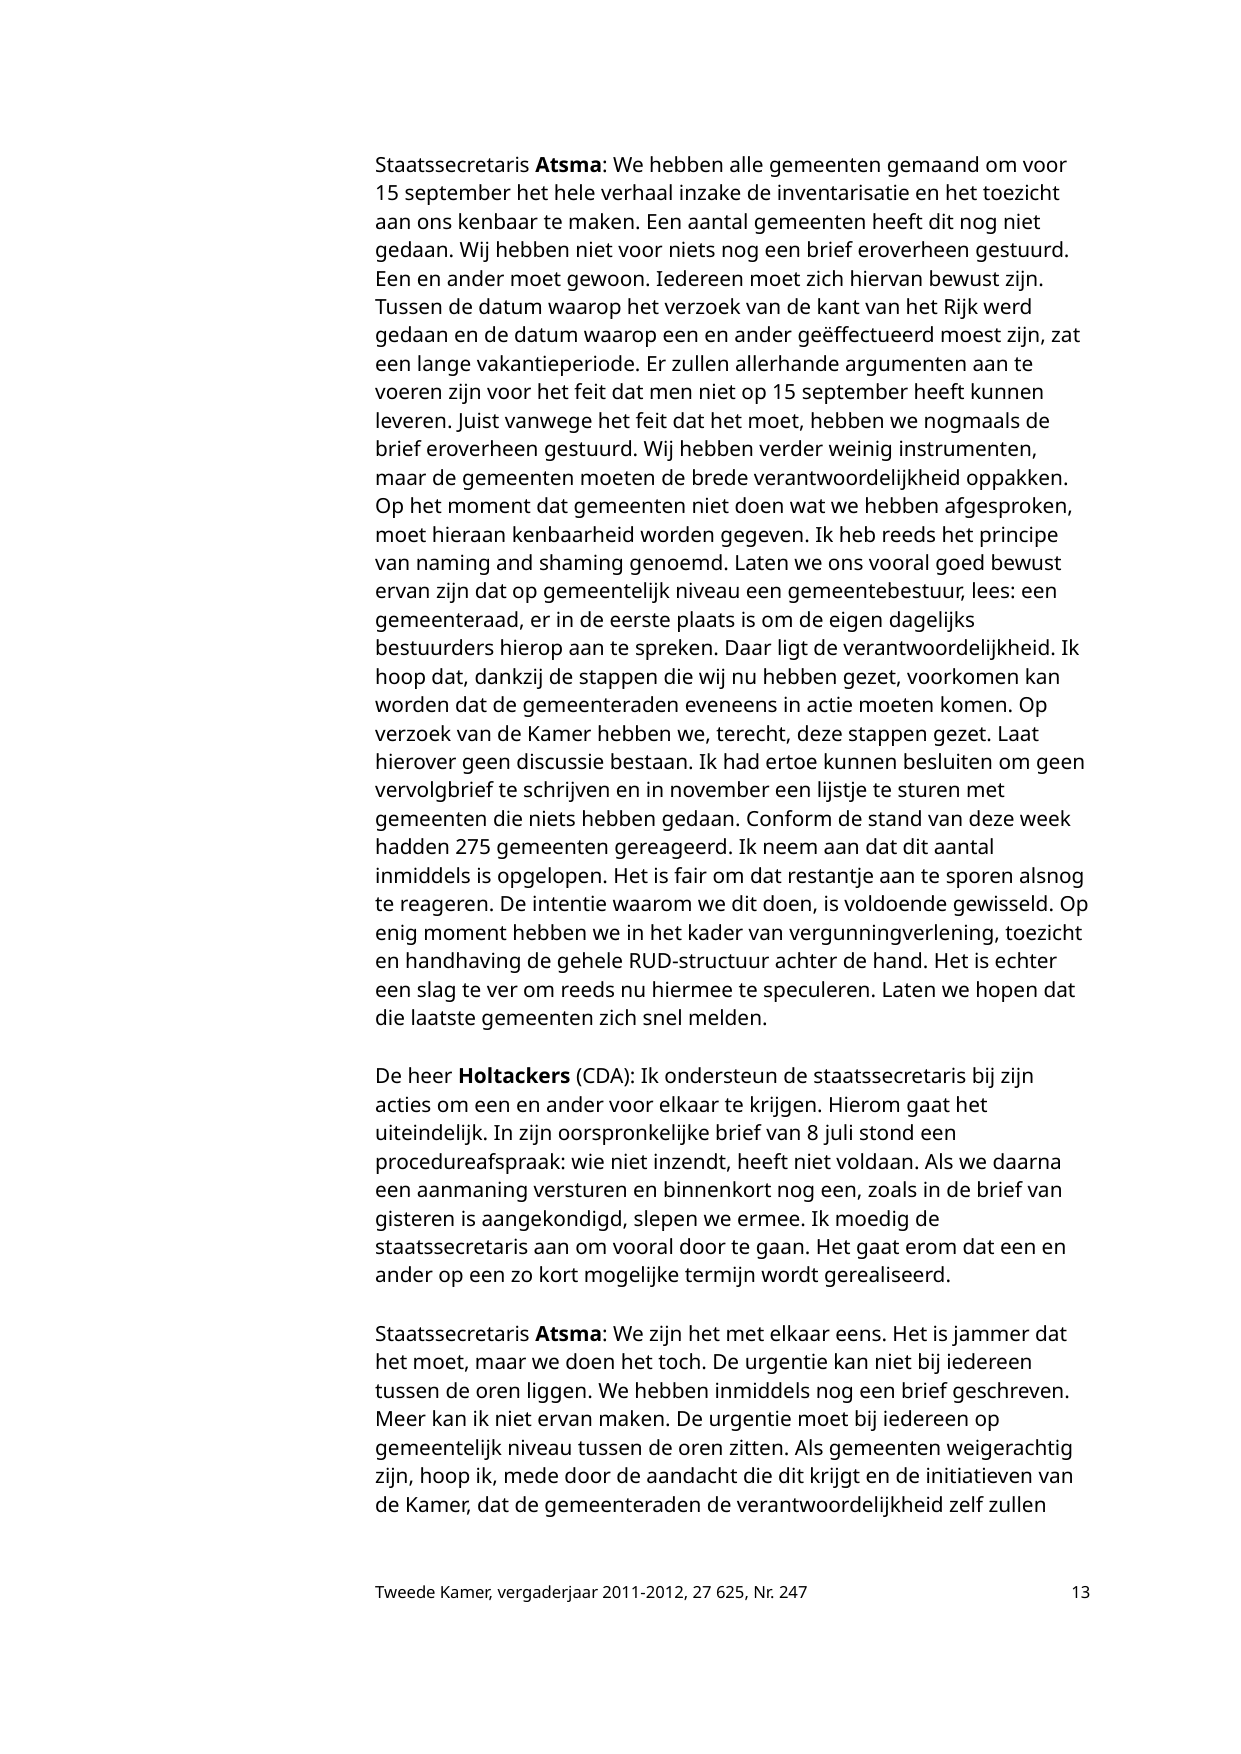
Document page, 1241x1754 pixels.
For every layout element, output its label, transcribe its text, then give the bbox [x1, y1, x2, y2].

text Staatssecretaris Atsma: We hebben alle gemeenten gemaand om voor 15 september het hele verhaal inzake de inventarisatie en het toezicht aan ons kenbaar te maken. Een aantal gemeenten heeft dit nog niet gedaan. Wij hebben niet voor niets nog een brief eroverheen gestuurd. Een en ander moet gewoon. Iedereen moet zich hiervan bewust zijn. Tussen de datum waarop het verzoek van de kant van het Rijk werd gedaan en de datum waarop een en ander geëffectueerd moest zijn, zat een lange vakantieperiode. Er zullen allerhande argumenten aan te voeren zijn voor het feit dat men niet op 15 september heeft kunnen leveren. Juist vanwege het feit dat het moet, hebben we nogmaals de brief eroverheen gestuurd. Wij hebben verder weinig instrumenten, maar de gemeenten moeten de brede verantwoordelijkheid oppakken. Op het moment dat gemeenten niet doen wat we hebben afgesproken, moet hieraan kenbaarheid worden gegeven. Ik heb reeds het principe van naming and shaming genoemd. Laten we ons vooral goed bewust ervan zijn dat op gemeentelijk niveau een gemeentebestuur, lees: een gemeenteraad, er in de eerste plaats is om de eigen dagelijks bestuurders hierop aan te spreken. Daar ligt de verantwoordelijkheid. Ik hoop dat, dankzij de stappen die wij nu hebben gezet, voorkomen kan worden dat de gemeenteraden eveneens in actie moeten komen. Op verzoek van de Kamer hebben we, terecht, deze stappen gezet. Laat hierover geen discussie bestaan. Ik had ertoe kunnen besluiten om geen vervolgbrief te schrijven en in november een lijstje te sturen met gemeenten die niets hebben gedaan. Conform de stand van deze week hadden 275 gemeenten gereageerd. Ik neem aan dat dit aantal inmiddels is opgelopen. Het is fair om dat restantje aan te sporen alsnog te reageren. De intentie waarom we dit doen, is voldoende gewisseld. Op enig moment hebben we in het kader van vergunningverlening, toezicht en handhaving de gehele RUD-structuur achter de hand. Het is echter een slag te ver om reeds nu hiermee te speculeren. Laten we hopen dat die laatste gemeenten zich snel melden. [375, 150, 1090, 1032]
text De heer Holtackers (CDA): Ik ondersteun de staatssecretaris bij zijn acties om een en ander voor elkaar te krijgen. Hierom gaat het uiteindelijk. In zijn oorspronkelijke brief van 8 juli stond een procedureafspraak: wie niet inzendt, heeft niet voldaan. Als we daarna een aanmaning versturen en binnenkort nog een, zoals in de brief van gisteren is aangekondigd, slepen we ermee. Ik moedig de staatssecretaris aan om vooral door te gaan. Het gaat erom dat een en ander op een zo kort mogelijke termijn wordt gerealiseerd. [375, 1062, 1090, 1289]
text Staatssecretaris Atsma: We zijn het met elkaar eens. Het is jammer dat het moet, maar we doen het toch. De urgentie kan niet bij iedereen tussen de oren liggen. We hebben inmiddels nog een brief geschreven. Meer kan ik niet ervan maken. De urgentie moet bij iedereen op gemeentelijk niveau tussen de oren zitten. Als gemeenten weigerachtig zijn, hoop ik, mede door de aandacht die dit krijgt en de initiatieven van de Kamer, dat de gemeenteraden de verantwoordelijkheid zelf zullen [375, 1319, 1090, 1518]
